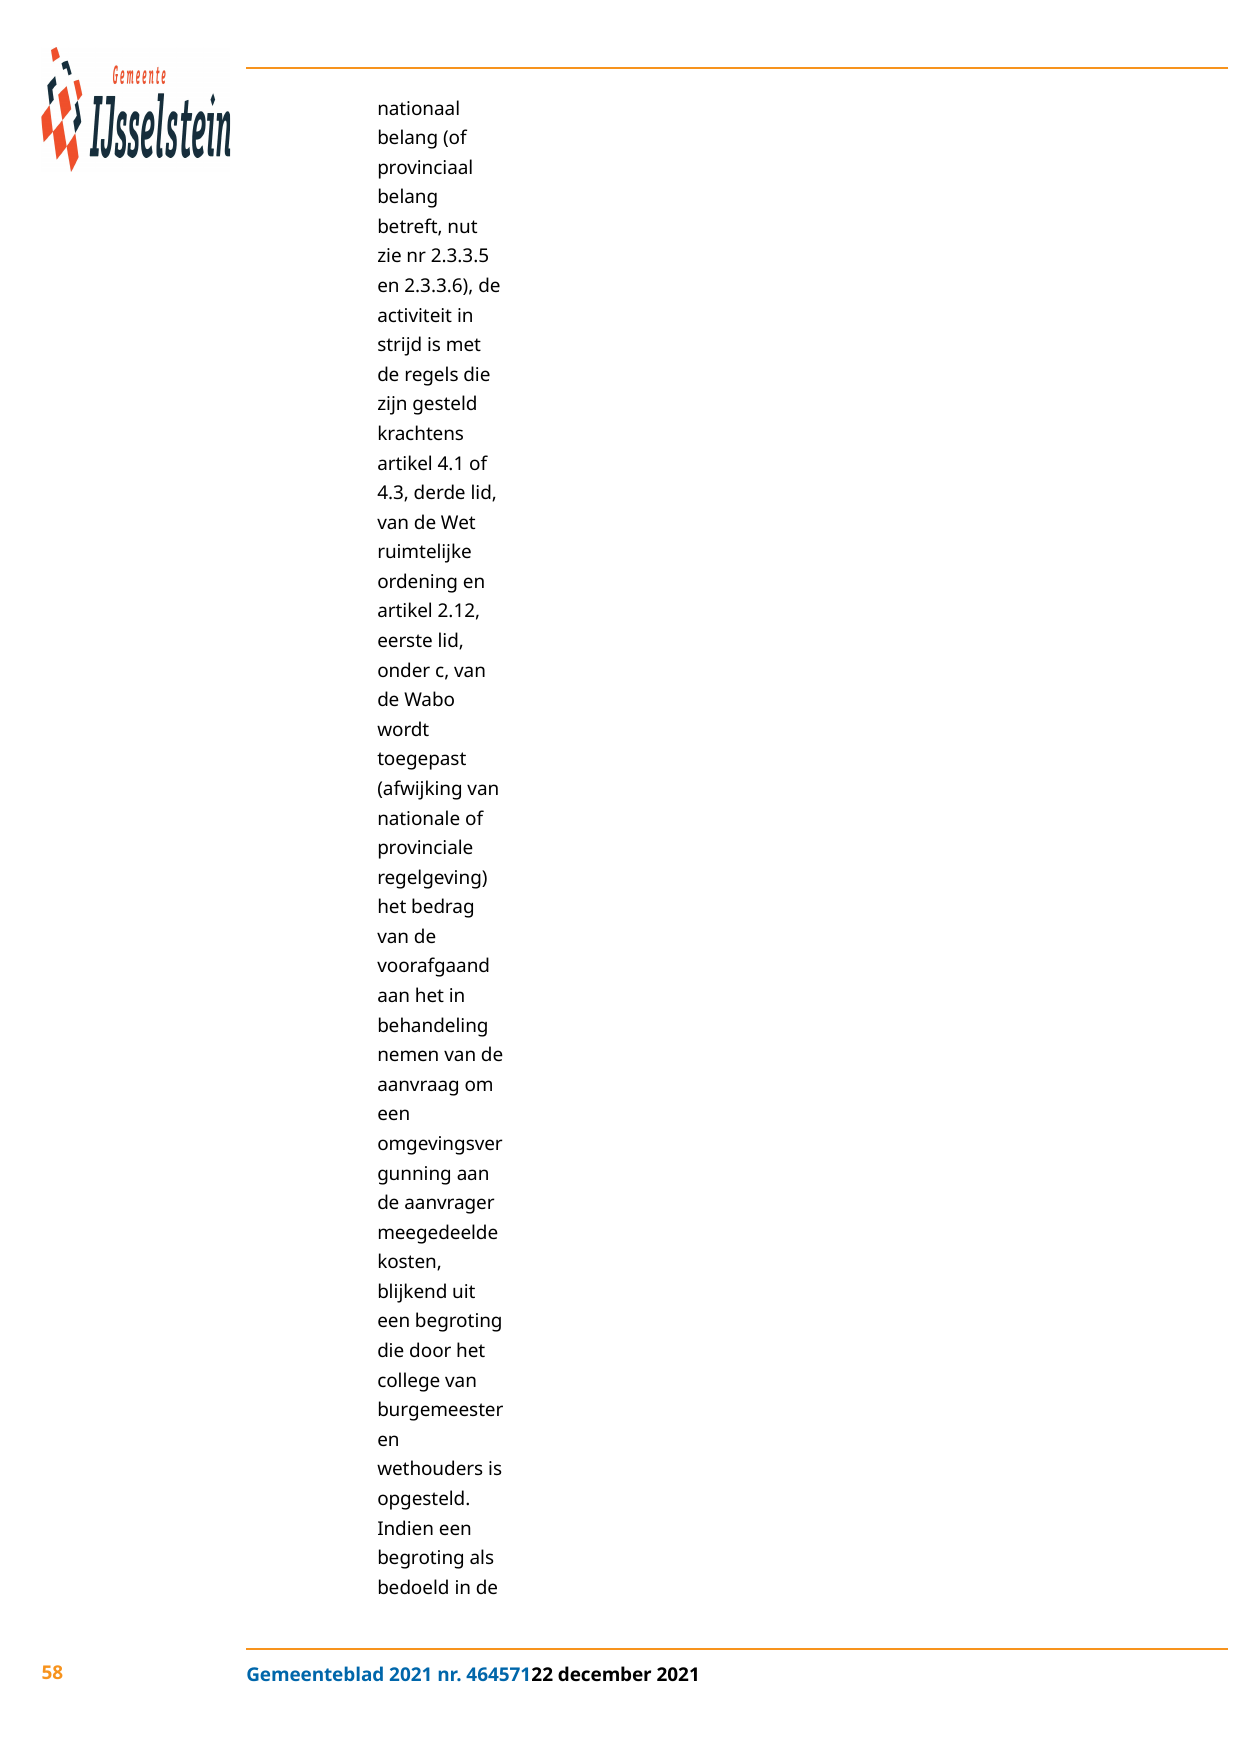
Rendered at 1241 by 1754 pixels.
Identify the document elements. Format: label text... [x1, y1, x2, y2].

table_cell nationaal belang (of provinciaal belang betreft, nut zie nr 2.3.3.5 en 2.3.3.6), de activiteit in strijd is met de regels die zijn gesteld krachtens artikel 4.1 of 4.3, derde lid, van de Wet ruimtelijke ordening en artikel 2.12, eerste lid, onder c, van de Wabo wordt toegepast (afwijking van nationale of provinciale regelgeving) het bedrag van de voorafgaand aan het in behandeling nemen van de aanvraag om een omgevingsvergunning aan de aanvrager meegedeelde kosten, blijkend uit een begroting die door het college van burgemeester en wethouders is opgesteld. Indien een begroting als bedoeld in de [377, 95, 506, 1600]
table_cell [506, 95, 635, 1600]
picture [41, 47, 231, 172]
table_cell [248, 95, 377, 1600]
